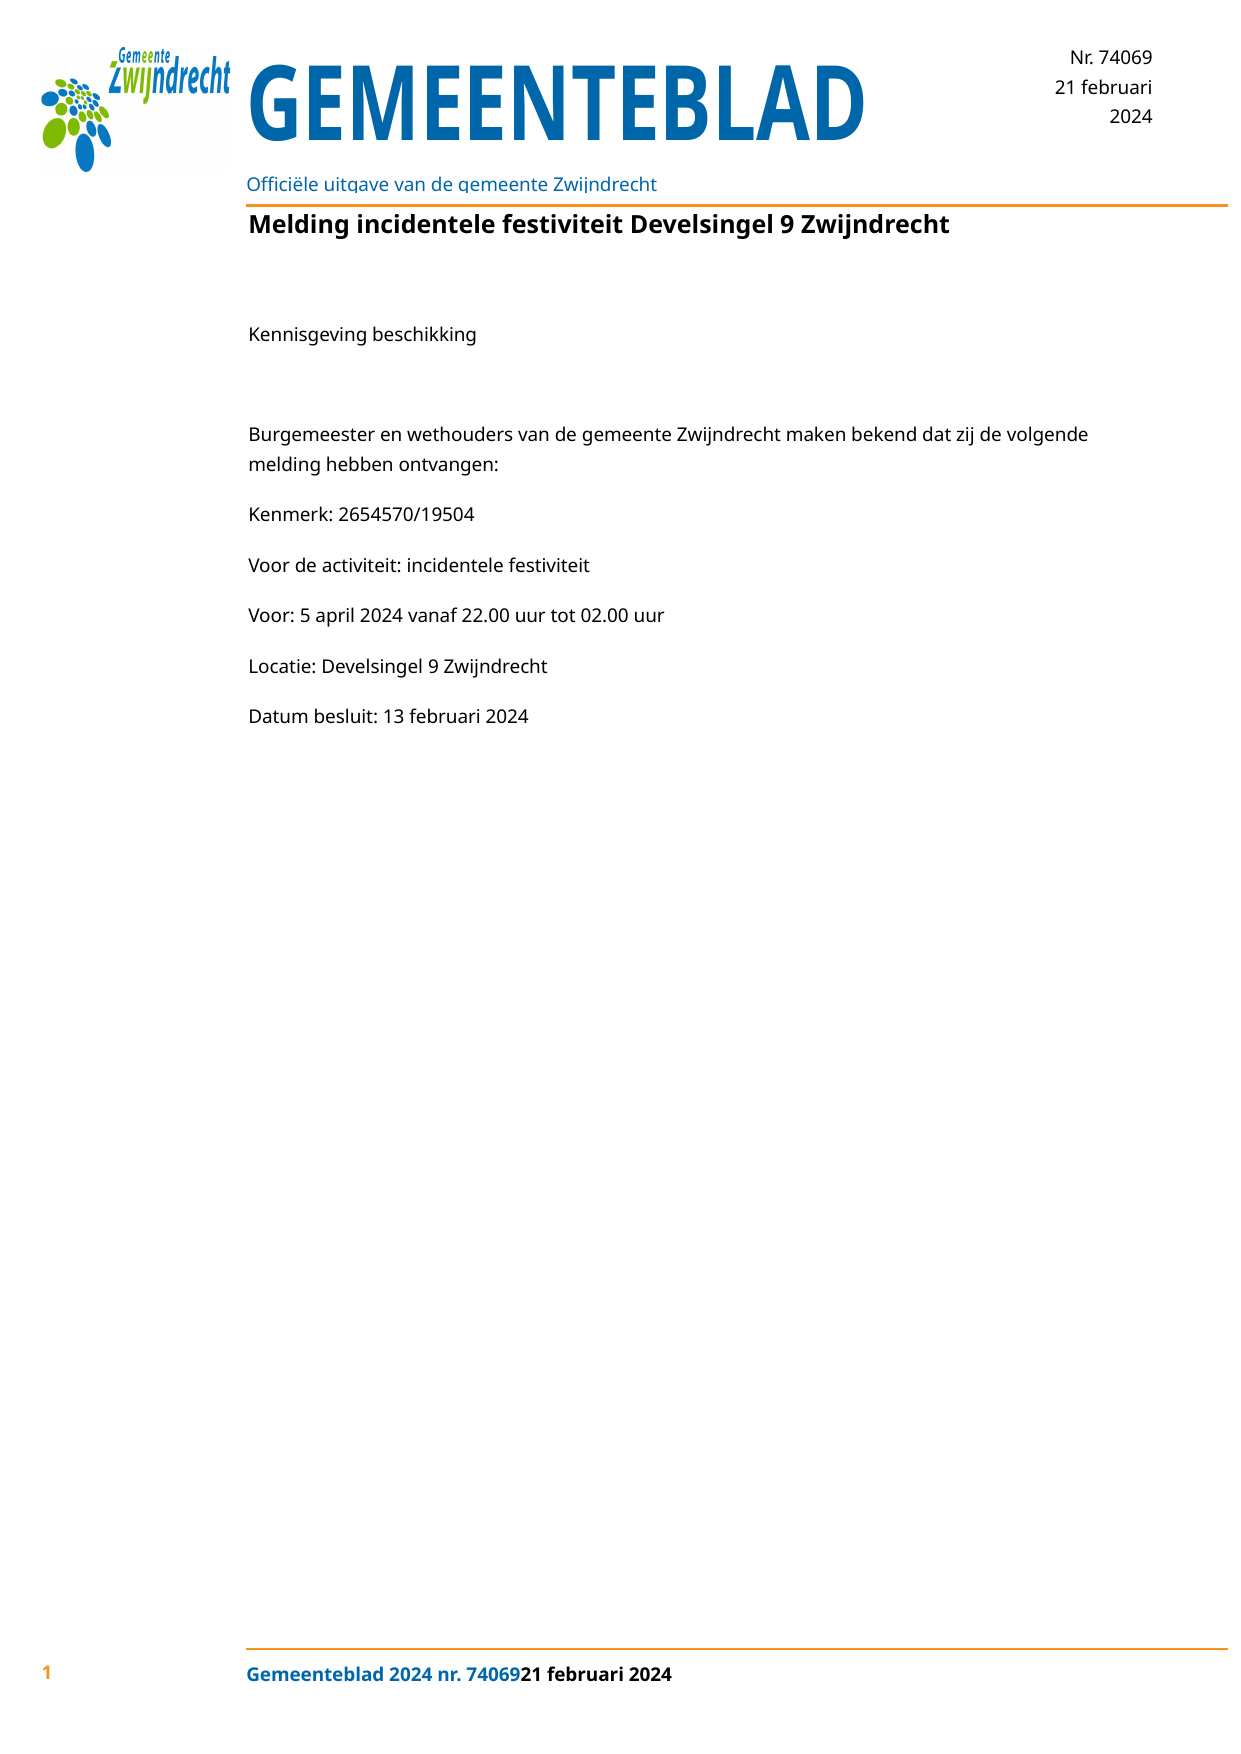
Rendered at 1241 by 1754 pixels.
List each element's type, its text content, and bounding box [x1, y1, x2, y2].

text Kennisgeving beschikking [248, 321, 1152, 346]
text Voor: 5 april 2024 vanaf 22.00 uur tot 02.00 uur [248, 602, 1152, 628]
text Melding incidentele festiviteit Develsingel 9 Zwijndrecht [248, 207, 1152, 241]
text Voor de activiteit: incidentele festiviteit [248, 552, 1152, 578]
text Locatie: Develsingel 9 Zwijndrecht [248, 653, 1152, 678]
text Burgemeester en wethouders van de gemeente Zwijndrecht maken bekend dat zij de volgende melding hebben ontvangen: [248, 422, 1152, 477]
picture [41, 47, 231, 172]
text Kenmerk: 2654570/19504 [248, 502, 1152, 527]
text Datum besluit: 13 februari 2024 [248, 703, 1152, 729]
